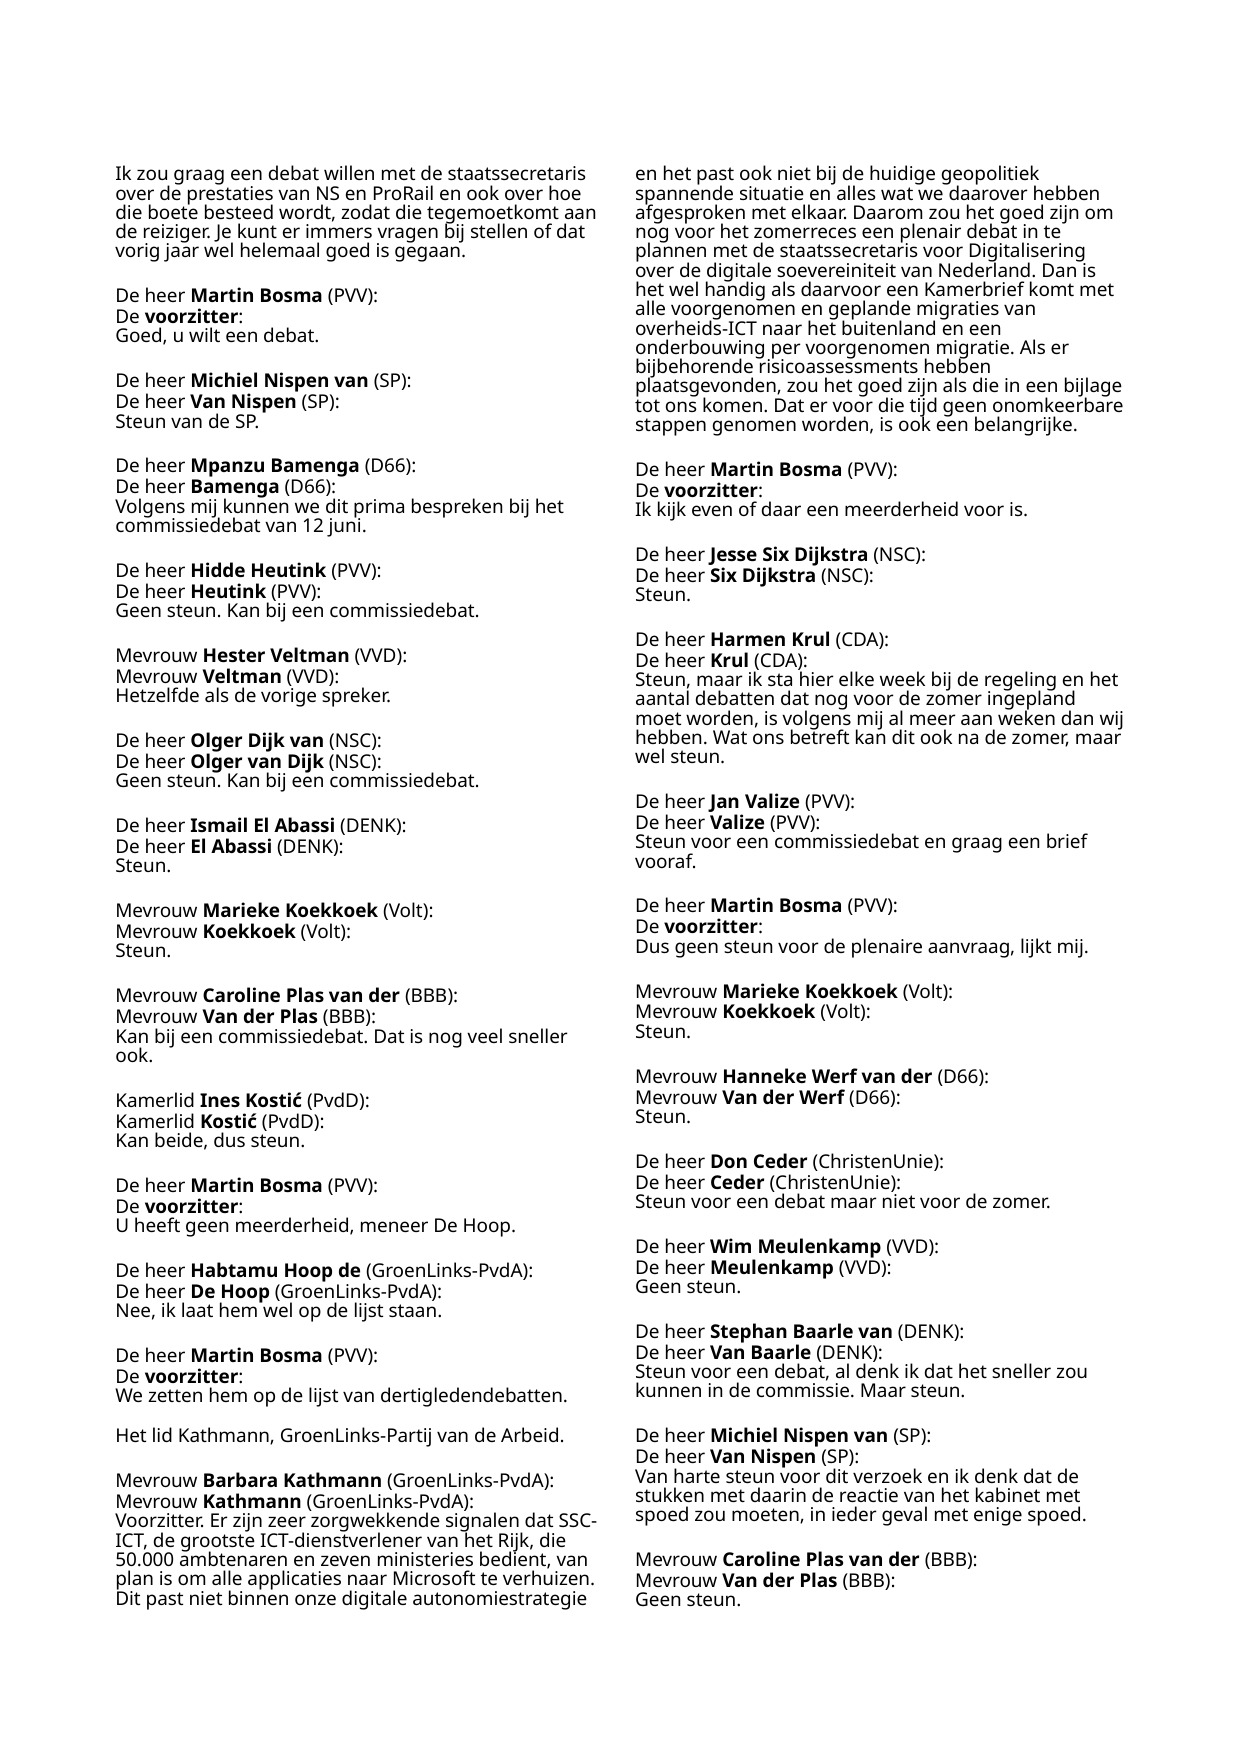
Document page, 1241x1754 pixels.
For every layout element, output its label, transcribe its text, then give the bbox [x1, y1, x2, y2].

text Goed, u wilt een debat. [115, 327, 605, 347]
text De heer Valize (PVV): [635, 814, 1125, 833]
text De voorzitter: [635, 482, 1125, 501]
text De heer Van Nispen (SP): [115, 393, 605, 413]
text Het lid Kathmann, GroenLinks-Partij van de Arbeid. [115, 1427, 605, 1447]
text Mevrouw Veltman (VVD): [115, 668, 605, 687]
text De heer Michiel Nispen van (SP): [115, 368, 605, 393]
text Ik zou graag een debat willen met de staatssecretaris over de prestaties van NS en ProRail en ook over hoe die boete besteed wordt, zodat die tegemoetkomt aan de reiziger. Je kunt er immers vragen bij stellen of dat vorig jaar wel helemaal goed is gegaan. [115, 165, 605, 262]
text Steun. [635, 586, 1125, 605]
text De heer Ceder (ChristenUnie): [635, 1174, 1125, 1193]
text Kamerlid Kostić (PvdD): [115, 1113, 605, 1132]
text De voorzitter: [115, 1198, 605, 1217]
text Dus geen steun voor de plenaire aanvraag, lijkt mij. [635, 938, 1125, 957]
text Steun van de SP. [115, 413, 605, 432]
text De heer Mpanzu Bamenga (D66): [115, 453, 605, 478]
text De heer Michiel Nispen van (SP): [635, 1423, 1125, 1448]
text De heer Habtamu Hoop de (GroenLinks-PvdA): [115, 1257, 605, 1283]
text De heer Jan Valize (PVV): [635, 788, 1125, 814]
text Mevrouw Caroline Plas van der (BBB): [635, 1546, 1125, 1572]
text We zetten hem op de lijst van dertigledendebatten. [115, 1387, 605, 1407]
text Mevrouw Barbara Kathmann (GroenLinks-PvdA): [115, 1467, 605, 1493]
text Mevrouw Caroline Plas van der (BBB): [115, 983, 605, 1008]
text U heeft geen meerderheid, meneer De Hoop. [115, 1217, 605, 1236]
text Mevrouw Koekkoek (Volt): [635, 1003, 1125, 1023]
text Geen steun. Kan bij een commissiedebat. [115, 772, 605, 792]
text Hetzelfde als de vorige spreker. [115, 687, 605, 706]
text Mevrouw Van der Plas (BBB): [115, 1008, 605, 1028]
text Ik kijk even of daar een meerderheid voor is. [635, 501, 1125, 520]
text De heer Van Baarle (DENK): [635, 1344, 1125, 1363]
text De heer Jesse Six Dijkstra (NSC): [635, 541, 1125, 567]
text De heer Hidde Heutink (PVV): [115, 557, 605, 583]
text Steun voor een debat maar niet voor de zomer. [635, 1193, 1125, 1212]
text Steun. [635, 1108, 1125, 1127]
text Volgens mij kunnen we dit prima bespreken bij het commissiedebat van 12 juni. [115, 498, 605, 536]
text De heer Olger Dijk van (NSC): [115, 727, 605, 753]
text De heer De Hoop (GroenLinks-PvdA): [115, 1283, 605, 1302]
text Mevrouw Marieke Koekkoek (Volt): [115, 897, 605, 923]
text Steun. [115, 857, 605, 877]
text Steun. [115, 942, 605, 962]
text De heer Harmen Krul (CDA): [635, 626, 1125, 652]
text De heer Krul (CDA): [635, 652, 1125, 671]
text Geen steun. [635, 1278, 1125, 1297]
text De heer Olger van Dijk (NSC): [115, 753, 605, 772]
text Geen steun. Kan bij een commissiedebat. [115, 602, 605, 621]
text De heer Bamenga (D66): [115, 478, 605, 498]
text Mevrouw Van der Plas (BBB): [635, 1572, 1125, 1591]
text Steun voor een debat, al denk ik dat het sneller zou kunnen in de commissie. Maar steun. [635, 1363, 1125, 1402]
text De heer Wim Meulenkamp (VVD): [635, 1233, 1125, 1259]
text De heer Martin Bosma (PVV): [635, 893, 1125, 918]
text Steun, maar ik sta hier elke week bij de regeling en het aantal debatten dat nog voor de zomer ingepland moet worden, is volgens mij al meer aan weken dan wij hebben. Wat ons betreft kan dit ook na de zomer, maar wel steun. [635, 671, 1125, 767]
text Mevrouw Koekkoek (Volt): [115, 923, 605, 942]
text Van harte steun voor dit verzoek en ik denk dat de stukken met daarin de reactie van het kabinet met spoed zou moeten, in ieder geval met enige spoed. [635, 1468, 1125, 1525]
text De heer Martin Bosma (PVV): [635, 456, 1125, 482]
text De heer Stephan Baarle van (DENK): [635, 1318, 1125, 1344]
text Voorzitter. Er zijn zeer zorgwekkende signalen dat SSC-ICT, de grootste ICT-dienstverlener van het Rijk, die 50.000 ambtenaren en zeven ministeries bedient, van plan is om alle applicaties naar Microsoft te verhuizen. Dit past niet binnen onze digitale autonomiestrategie [115, 1512, 605, 1609]
text De heer Ismail El Abassi (DENK): [115, 812, 605, 838]
text De heer Martin Bosma (PVV): [115, 1342, 605, 1368]
text De heer Six Dijkstra (NSC): [635, 567, 1125, 586]
text De voorzitter: [635, 918, 1125, 938]
text De heer Don Ceder (ChristenUnie): [635, 1148, 1125, 1174]
text Mevrouw Kathmann (GroenLinks-PvdA): [115, 1493, 605, 1512]
text De voorzitter: [115, 308, 605, 327]
text De heer El Abassi (DENK): [115, 838, 605, 857]
text Geen steun. [635, 1591, 1125, 1611]
text Kan beide, dus steun. [115, 1132, 605, 1151]
text Mevrouw Hanneke Werf van der (D66): [635, 1063, 1125, 1089]
text Mevrouw Marieke Koekkoek (Volt): [635, 978, 1125, 1003]
text Nee, ik laat hem wel op de lijst staan. [115, 1302, 605, 1321]
text Mevrouw Van der Werf (D66): [635, 1089, 1125, 1108]
text De heer Martin Bosma (PVV): [115, 1172, 605, 1198]
text De heer Van Nispen (SP): [635, 1448, 1125, 1468]
text en het past ook niet bij de huidige geopolitiek spannende situatie en alles wat we daarover hebben afgesproken met elkaar. Daarom zou het goed zijn om nog voor het zomerreces een plenair debat in te plannen met de staatssecretaris voor Digitalisering over de digitale soevereiniteit van Nederland. Dan is het wel handig als daarvoor een Kamerbrief komt met alle voorgenomen en geplande migraties van overheids-ICT naar het buitenland en een onderbouwing per voorgenomen migratie. Als er bijbehorende risicoassessments hebben plaatsgevonden, zou het goed zijn als die in een bijlage tot ons komen. Dat er voor die tijd geen onomkeerbare stappen genomen worden, is ook een belangrijke. [635, 165, 1125, 435]
text De heer Martin Bosma (PVV): [115, 282, 605, 308]
text Kamerlid Ines Kostić (PvdD): [115, 1087, 605, 1113]
text Mevrouw Hester Veltman (VVD): [115, 642, 605, 668]
text Kan bij een commissiedebat. Dat is nog veel sneller ook. [115, 1028, 605, 1066]
text De voorzitter: [115, 1368, 605, 1387]
text De heer Heutink (PVV): [115, 583, 605, 602]
text Steun voor een commissiedebat en graag een brief vooraf. [635, 833, 1125, 872]
text Steun. [635, 1023, 1125, 1042]
text De heer Meulenkamp (VVD): [635, 1259, 1125, 1278]
